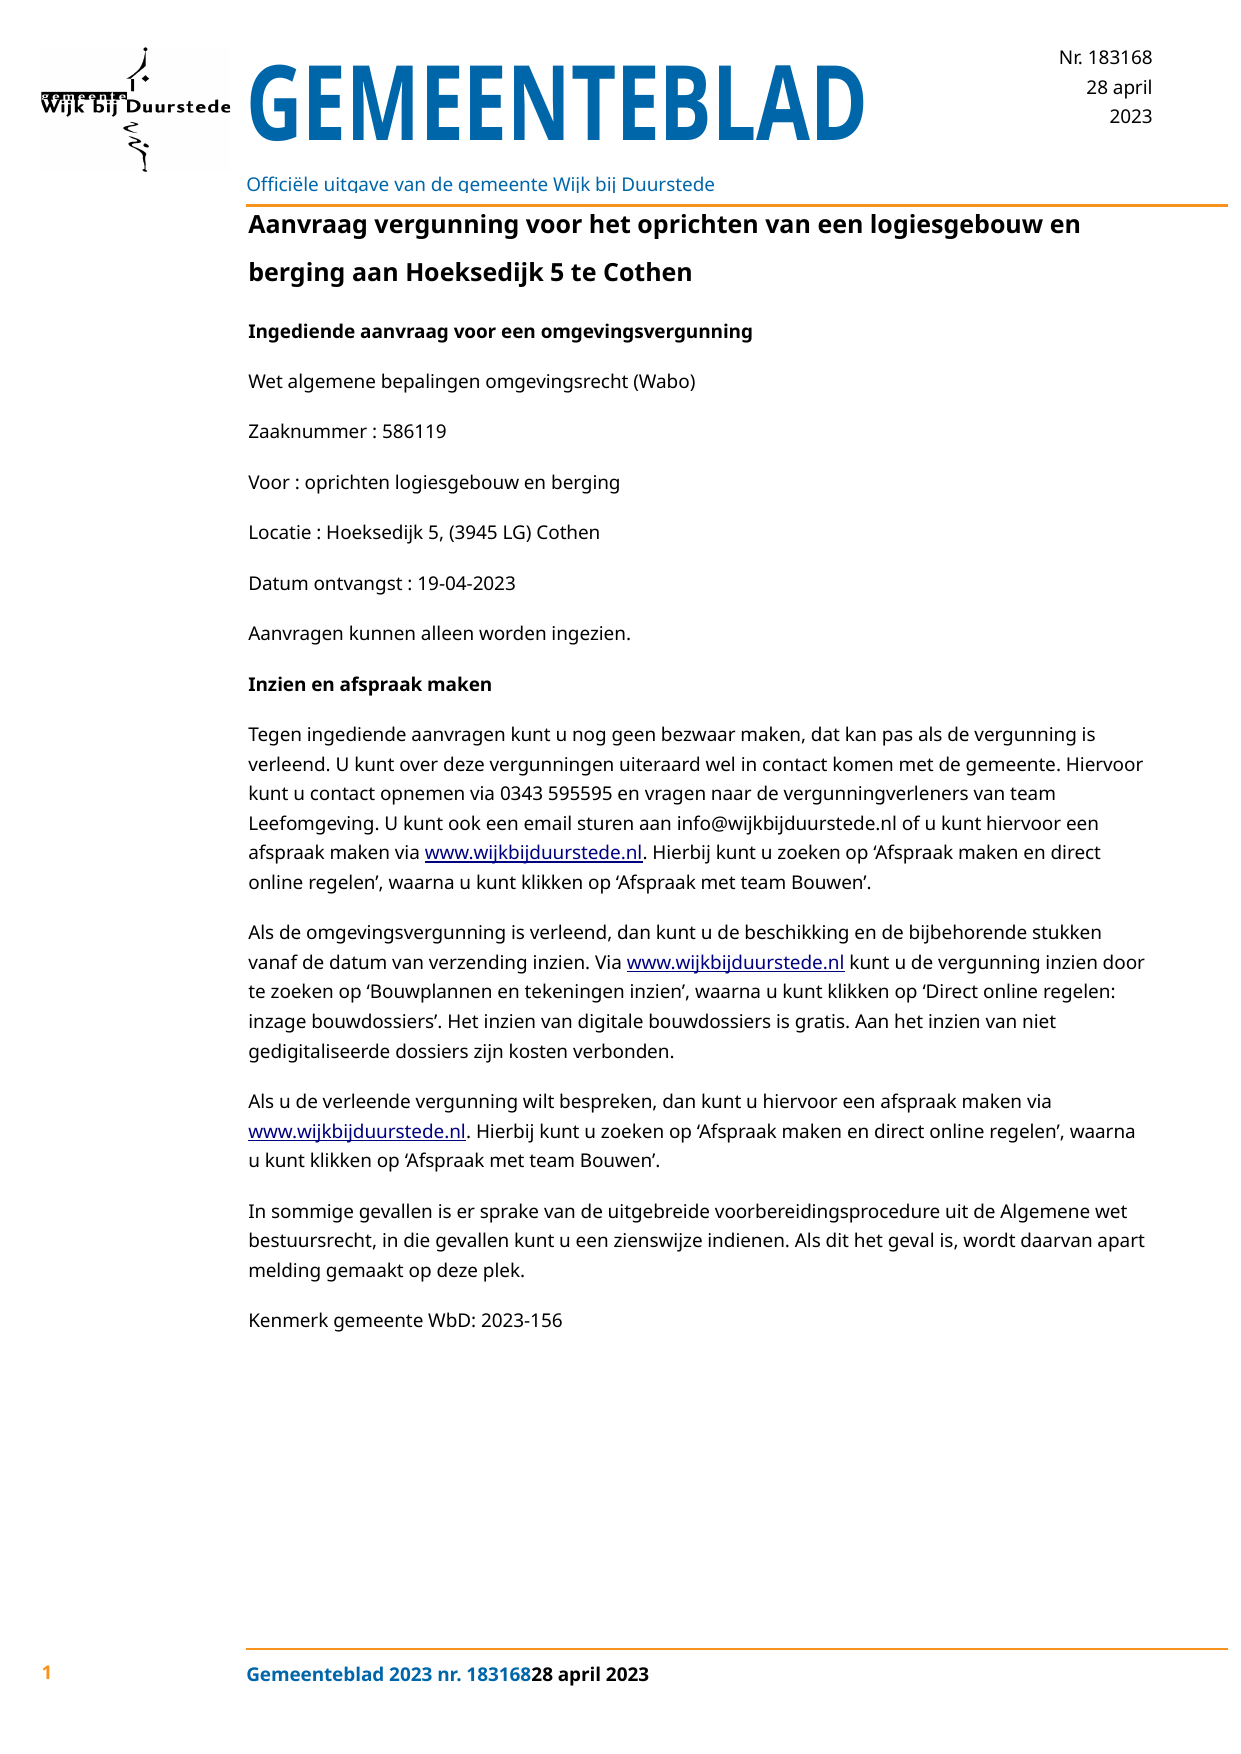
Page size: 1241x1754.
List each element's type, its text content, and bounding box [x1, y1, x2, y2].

text Locatie : Hoeksedijk 5, (3945 LG) Cothen [248, 519, 1152, 545]
text Als u de verleende vergunning wilt bespreken, dan kunt u hiervoor een afspraak maken via www.wijkbijduurstede.nl. Hierbij kunt u zoeken op ‘Afspraak maken en direct online regelen’, waarna u kunt klikken op ‘Afspraak met team Bouwen’. [248, 1088, 1152, 1173]
text Inzien en afspraak maken [248, 671, 1152, 697]
text Tegen ingediende aanvragen kunt u nog geen bezwaar maken, dat kan pas als de vergunning is verleend. U kunt over deze vergunningen uiteraard wel in contact komen met de gemeente. Hiervoor kunt u contact opnemen via 0343 595595 en vragen naar de vergunningverleners van team Leefomgeving. U kunt ook een email sturen aan info@wijkbijduurstede.nl of u kunt hiervoor een afspraak maken via www.wijkbijduurstede.nl. Hierbij kunt u zoeken op ‘Afspraak maken en direct online regelen’, waarna u kunt klikken op ‘Afspraak met team Bouwen’. [248, 721, 1152, 895]
picture [41, 47, 231, 172]
text Kenmerk gemeente WbD: 2023-156 [248, 1307, 1152, 1333]
text Wet algemene bepalingen omgevingsrecht (Wabo) [248, 368, 1152, 394]
text In sommige gevallen is er sprake van de uitgebreide voorbereidingsprocedure uit de Algemene wet bestuursrecht, in die gevallen kunt u een zienswijze indienen. Als dit het geval is, wordt daarvan apart melding gemaakt op deze plek. [248, 1198, 1152, 1283]
text Zaaknummer : 586119 [248, 419, 1152, 444]
text Aanvragen kunnen alleen worden ingezien. [248, 620, 1152, 646]
text Aanvraag vergunning voor het oprichten van een logiesgebouw en berging aan Hoeksedijk 5 te Cothen [248, 207, 1152, 288]
text Voor : oprichten logiesgebouw en berging [248, 469, 1152, 495]
text Ingediende aanvraag voor een omgevingsvergunning [248, 318, 1152, 344]
text Datum ontvangst : 19-04-2023 [248, 570, 1152, 596]
text Als de omgevingsvergunning is verleend, dan kunt u de beschikking en de bijbehorende stukken vanaf de datum van verzending inzien. Via www.wijkbijduurstede.nl kunt u de vergunning inzien door te zoeken op ‘Bouwplannen en tekeningen inzien’, waarna u kunt klikken op ‘Direct online regelen: inzage bouwdossiers’. Het inzien van digitale bouwdossiers is gratis. Aan het inzien van niet gedigitaliseerde dossiers zijn kosten verbonden. [248, 919, 1152, 1064]
